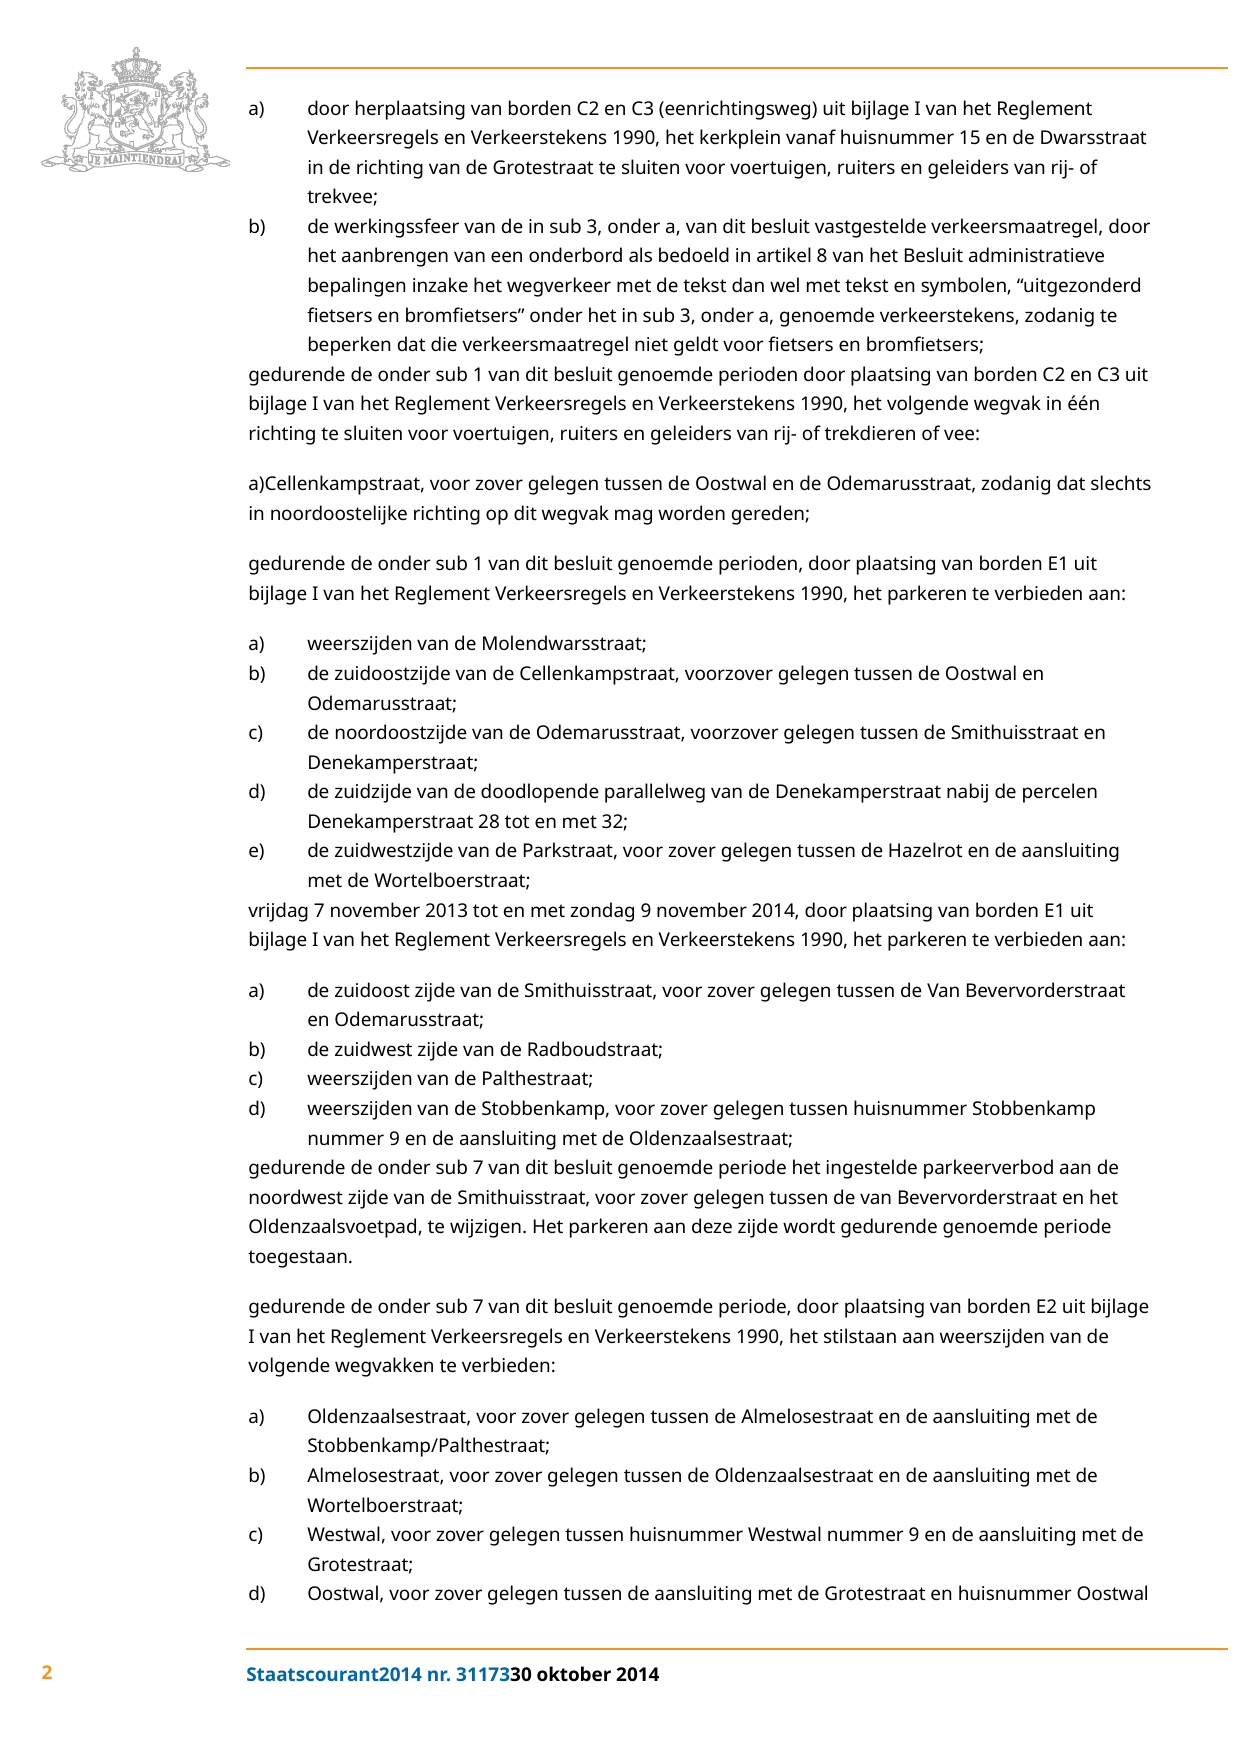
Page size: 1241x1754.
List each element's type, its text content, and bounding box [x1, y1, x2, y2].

text gedurende de onder sub 1 van dit besluit genoemde perioden door plaatsing van borden C2 en C3 uit bijlage I van het Reglement Verkeersregels en Verkeerstekens 1990, het volgende wegvak in één richting te sluiten voor voertuigen, ruiters en geleiders van rij- of trekdieren of vee: [248, 361, 1152, 446]
list Almelosestraat, voor zover gelegen tussen de Oldenzaalsestraat en de aansluiting met de Wortelboerstraat; [248, 1462, 1152, 1518]
list weerszijden van de Stobbenkamp, voor zover gelegen tussen huisnummer Stobbenkamp nummer 9 en de aansluiting met de Oldenzaalsestraat; [248, 1095, 1152, 1151]
list Oldenzaalsestraat, voor zover gelegen tussen de Almelosestraat en de aansluiting met de Stobbenkamp/Palthestraat; [248, 1403, 1152, 1458]
list weerszijden van de Molendwarsstraat; [248, 631, 1152, 656]
list de zuidwest zijde van de Radboudstraat; [248, 1036, 1152, 1062]
list de zuidwestzijde van de Parkstraat, voor zover gelegen tussen de Hazelrot en de aansluiting met de Wortelboerstraat; [248, 838, 1152, 893]
text gedurende de onder sub 1 van dit besluit genoemde perioden, door plaatsing van borden E1 uit bijlage I van het Reglement Verkeersregels en Verkeerstekens 1990, het parkeren te verbieden aan: [248, 551, 1152, 606]
list de zuidoostzijde van de Cellenkampstraat, voorzover gelegen tussen de Oostwal en Odemarusstraat; [248, 660, 1152, 716]
text gedurende de onder sub 7 van dit besluit genoemde periode, door plaatsing van borden E2 uit bijlage I van het Reglement Verkeersregels en Verkeerstekens 1990, het stilstaan aan weerszijden van de volgende wegvakken te verbieden: [248, 1293, 1152, 1378]
text vrijdag 7 november 2013 tot en met zondag 9 november 2014, door plaatsing van borden E1 uit bijlage I van het Reglement Verkeersregels en Verkeerstekens 1990, het parkeren te verbieden aan: [248, 897, 1152, 952]
picture [41, 47, 231, 172]
list door herplaatsing van borden C2 en C3 (eenrichtingsweg) uit bijlage I van het Reglement Verkeersregels en Verkeerstekens 1990, het kerkplein vanaf huisnummer 15 en de Dwarsstraat in de richting van de Grotestraat te sluiten voor voertuigen, ruiters en geleiders van rij- of trekvee; [248, 95, 1152, 209]
list Oostwal, voor zover gelegen tussen de aansluiting met de Grotestraat en huisnummer Oostwal [248, 1581, 1152, 1606]
list de werkingssfeer van de in sub 3, onder a, van dit besluit vastgestelde verkeersmaatregel, door het aanbrengen van een onderbord als bedoeld in artikel 8 van het Besluit administratieve bepalingen inzake het wegverkeer met de tekst dan wel met tekst en symbolen, “uitgezonderd fietsers en bromfietsers” onder het in sub 3, onder a, genoemde verkeerstekens, zodanig te beperken dat die verkeersmaatregel niet geldt voor fietsers en bromfietsers; [248, 213, 1152, 357]
list de zuidzijde van de doodlopende parallelweg van de Denekamperstraat nabij de percelen Denekamperstraat 28 tot en met 32; [248, 778, 1152, 834]
list de noordoostzijde van de Odemarusstraat, voorzover gelegen tussen de Smithuisstraat en Denekamperstraat; [248, 719, 1152, 775]
list weerszijden van de Palthestraat; [248, 1066, 1152, 1091]
text a)Cellenkampstraat, voor zover gelegen tussen de Oostwal en de Odemarusstraat, zodanig dat slechts in noordoostelijke richting op dit wegvak mag worden gereden; [248, 471, 1152, 526]
list Westwal, voor zover gelegen tussen huisnummer Westwal nummer 9 en de aansluiting met de Grotestraat; [248, 1521, 1152, 1577]
list de zuidoost zijde van de Smithuisstraat, voor zover gelegen tussen de Van Bevervorderstraat en Odemarusstraat; [248, 977, 1152, 1032]
text gedurende de onder sub 7 van dit besluit genoemde periode het ingestelde parkeerverbod aan de noordwest zijde van de Smithuisstraat, voor zover gelegen tussen de van Bevervorderstraat en het Oldenzaalsvoetpad, te wijzigen. Het parkeren aan deze zijde wordt gedurende genoemde periode toegestaan. [248, 1154, 1152, 1269]
